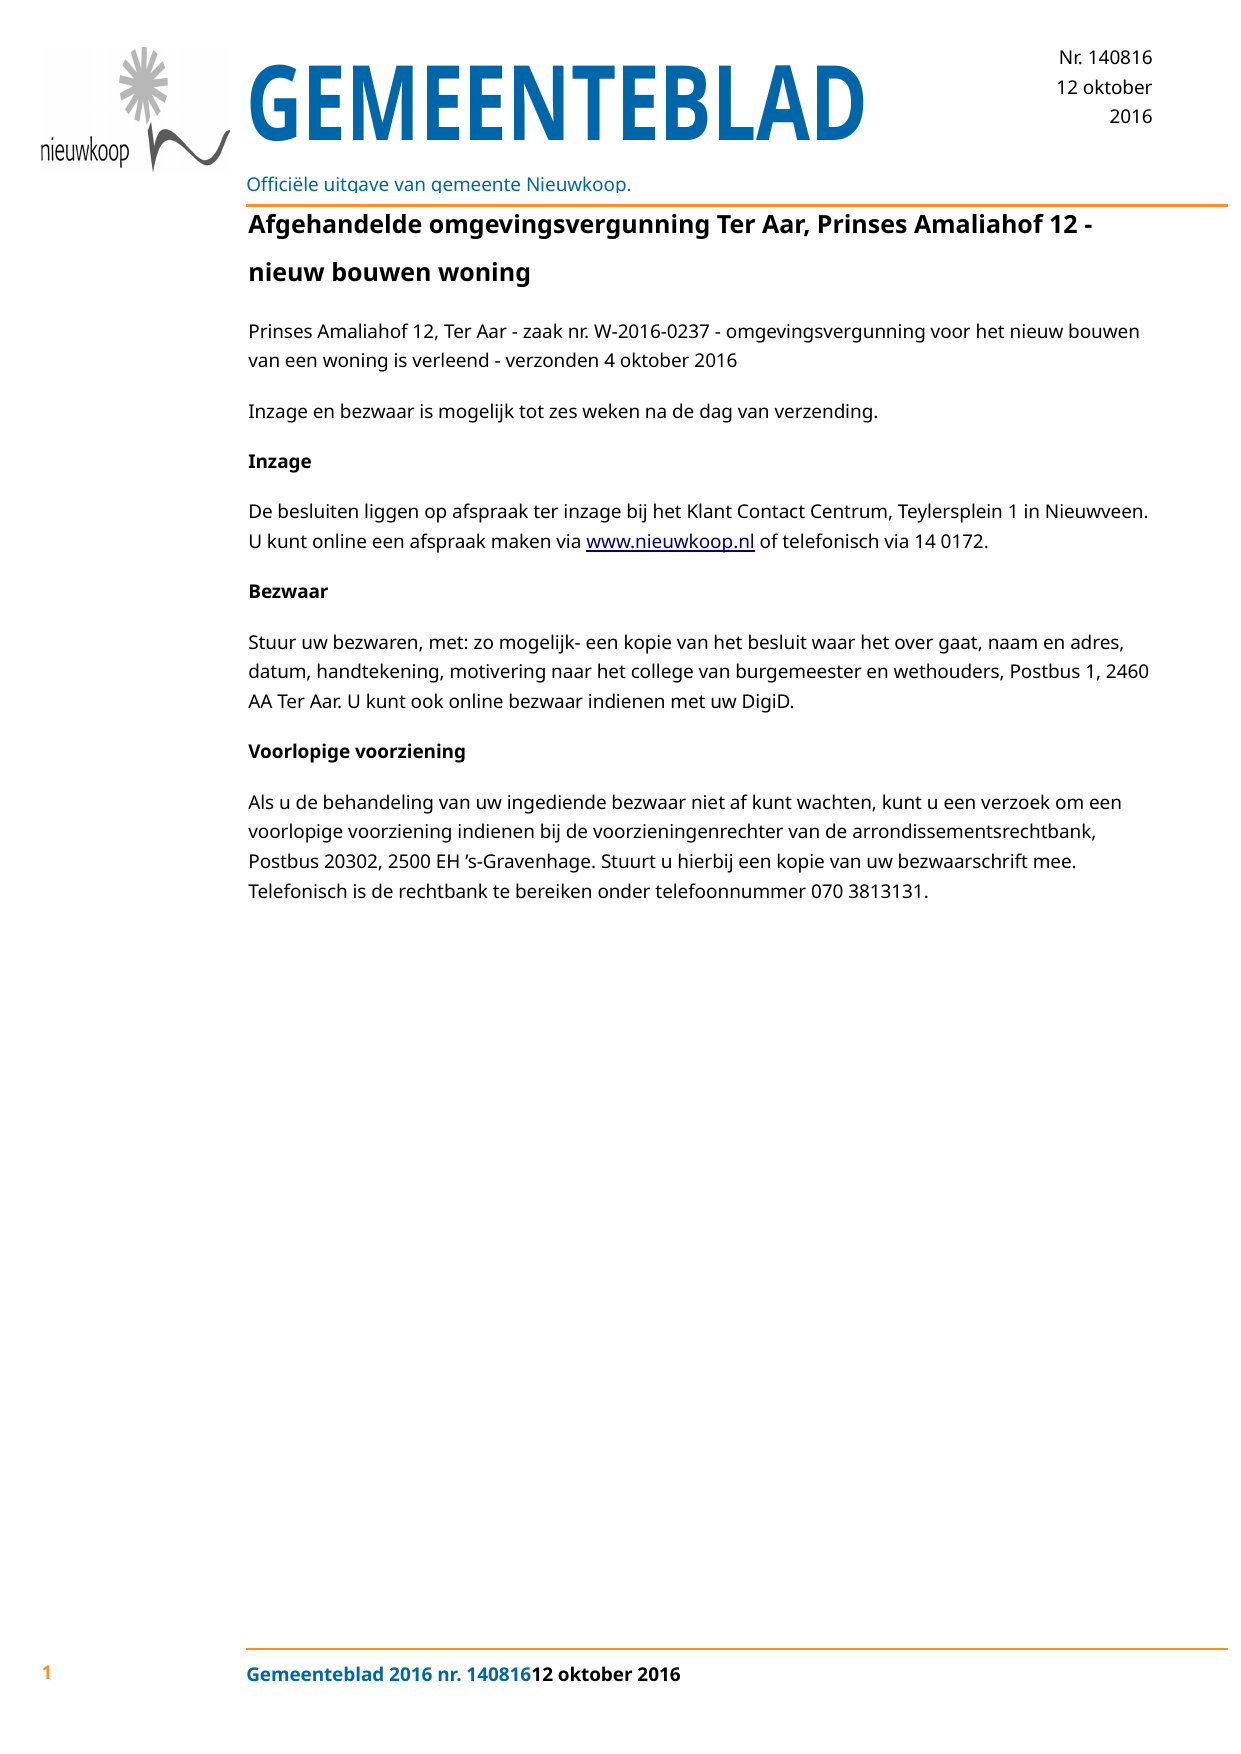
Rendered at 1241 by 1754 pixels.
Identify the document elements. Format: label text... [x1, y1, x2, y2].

text Stuur uw bezwaren, met: zo mogelijk- een kopie van het besluit waar het over gaat, naam en adres, datum, handtekening, motivering naar het college van burgemeester en wethouders, Postbus 1, 2460 AA Ter Aar. U kunt ook online bezwaar indienen met uw DigiD. [248, 629, 1152, 714]
text Bezwaar [248, 579, 1152, 604]
picture [41, 47, 231, 172]
text Inzage en bezwaar is mogelijk tot zes weken na de dag van verzending. [248, 398, 1152, 424]
text Als u de behandeling van uw ingediende bezwaar niet af kunt wachten, kunt u een verzoek om een voorlopige voorziening indienen bij de voorzieningenrechter van de arrondissementsrechtbank, Postbus 20302, 2500 EH ’s-Gravenhage. Stuurt u hierbij een kopie van uw bezwaarschrift mee. Telefonisch is de rechtbank te bereiken onder telefoonnummer 070 3813131. [248, 789, 1152, 904]
text Voorlopige voorziening [248, 739, 1152, 764]
text Prinses Amaliahof 12, Ter Aar - zaak nr. W-2016-0237 - omgevingsvergunning voor het nieuw bouwen van een woning is verleend - verzonden 4 oktober 2016 [248, 318, 1152, 373]
text Afgehandelde omgevingsvergunning Ter Aar, Prinses Amaliahof 12 - nieuw bouwen woning [248, 207, 1152, 288]
text Inzage [248, 448, 1152, 474]
text De besluiten liggen op afspraak ter inzage bij het Klant Contact Centrum, Teylersplein 1 in Nieuwveen. U kunt online een afspraak maken via www.nieuwkoop.nl of telefonisch via 14 0172. [248, 499, 1152, 554]
